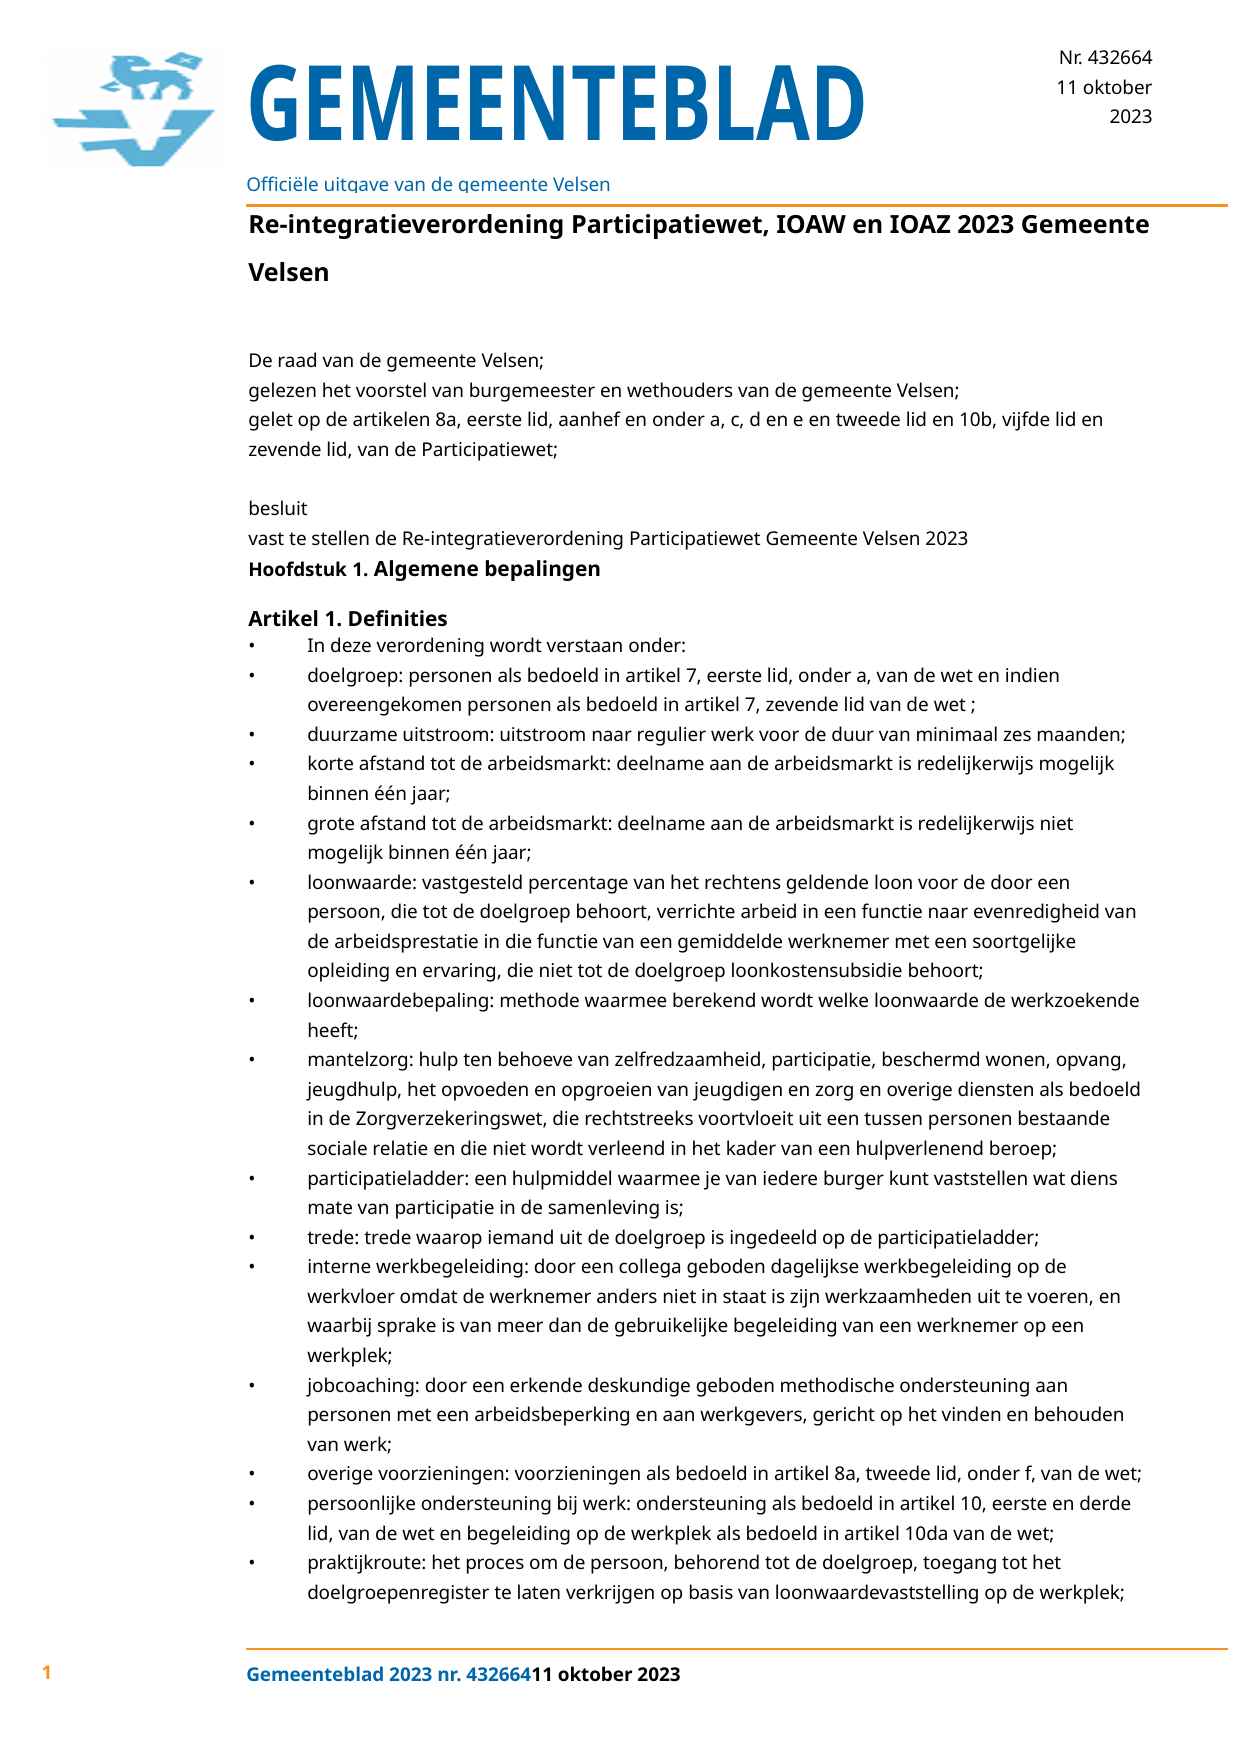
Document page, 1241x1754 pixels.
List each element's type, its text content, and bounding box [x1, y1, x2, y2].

text gelezen het voorstel van burgemeester en wethouders van de gemeente Velsen; [248, 377, 1152, 403]
list loonwaardebepaling: methode waarmee berekend wordt welke loonwaarde de werkzoekende heeft; [248, 987, 1152, 1043]
list mantelzorg: hulp ten behoeve van zelfredzaamheid, participatie, beschermd wonen, opvang, jeugdhulp, het opvoeden en opgroeien van jeugdigen en zorg en overige diensten als bedoeld in de Zorgverzekeringswet, die rechtstreeks voortvloeit uit een tussen personen bestaande sociale relatie en die niet wordt verleend in het kader van een hulpverlenend beroep; [248, 1046, 1152, 1161]
text besluit [248, 495, 1152, 521]
list interne werkbegeleiding: door een collega geboden dagelijkse werkbegeleiding op de werkvloer omdat de werknemer anders niet in staat is zijn werkzaamheden uit te voeren, en waarbij sprake is van meer dan de gebruikelijke begeleiding van een werknemer op een werkplek; [248, 1253, 1152, 1368]
text gelet op de artikelen 8a, eerste lid, aanhef en onder a, c, d en e en tweede lid en 10b, vijfde lid en zevende lid, van de Participatiewet; [248, 407, 1152, 462]
list korte afstand tot de arbeidsmarkt: deelname aan de arbeidsmarkt is redelijkerwijs mogelijk binnen één jaar; [248, 751, 1152, 806]
list loonwaarde: vastgesteld percentage van het rechtens geldende loon voor de door een persoon, die tot de doelgroep behoort, verrichte arbeid in een functie naar evenredigheid van de arbeidsprestatie in die functie van een gemiddelde werknemer met een soortgelijke opleiding en ervaring, die niet tot de doelgroep loonkostensubsidie behoort; [248, 869, 1152, 983]
list praktijkroute: het proces om de persoon, behorend tot de doelgroep, toegang tot het doelgroepenregister te laten verkrijgen op basis van loonwaardevaststelling op de werkplek; [248, 1549, 1152, 1605]
list grote afstand tot de arbeidsmarkt: deelname aan de arbeidsmarkt is redelijkerwijs niet mogelijk binnen één jaar; [248, 810, 1152, 865]
list duurzame uitstroom: uitstroom naar regulier werk voor de duur van minimaal zes maanden; [248, 721, 1152, 747]
text Re-integratieverordening Participatiewet, IOAW en IOAZ 2023 Gemeente Velsen [248, 207, 1152, 288]
text Artikel 1. Definities [248, 604, 1152, 632]
picture [41, 47, 231, 172]
list In deze verordening wordt verstaan onder: [248, 632, 1152, 658]
list participatieladder: een hulpmiddel waarmee je van iedere burger kunt vaststellen wat diens mate van participatie in de samenleving is; [248, 1165, 1152, 1220]
list persoonlijke ondersteuning bij werk: ondersteuning als bedoeld in artikel 10, eerste en derde lid, van de wet en begeleiding op de werkplek als bedoeld in artikel 10da van de wet; [248, 1490, 1152, 1546]
text De raad van de gemeente Velsen; [248, 347, 1152, 373]
list overige voorzieningen: voorzieningen als bedoeld in artikel 8a, tweede lid, onder f, van de wet; [248, 1461, 1152, 1486]
list doelgroep: personen als bedoeld in artikel 7, eerste lid, onder a, van de wet en indien overeengekomen personen als bedoeld in artikel 7, zevende lid van de wet ; [248, 662, 1152, 717]
text vast te stellen de Re-integratieverordening Participatiewet Gemeente Velsen 2023 [248, 525, 1152, 551]
text Hoofdstuk 1. Algemene bepalingen [248, 554, 1152, 583]
list trede: trede waarop iemand uit de doelgroep is ingedeeld op de participatieladder; [248, 1224, 1152, 1250]
list jobcoaching: door een erkende deskundige geboden methodische ondersteuning aan personen met een arbeidsbeperking en aan werkgevers, gericht op het vinden en behouden van werk; [248, 1372, 1152, 1457]
